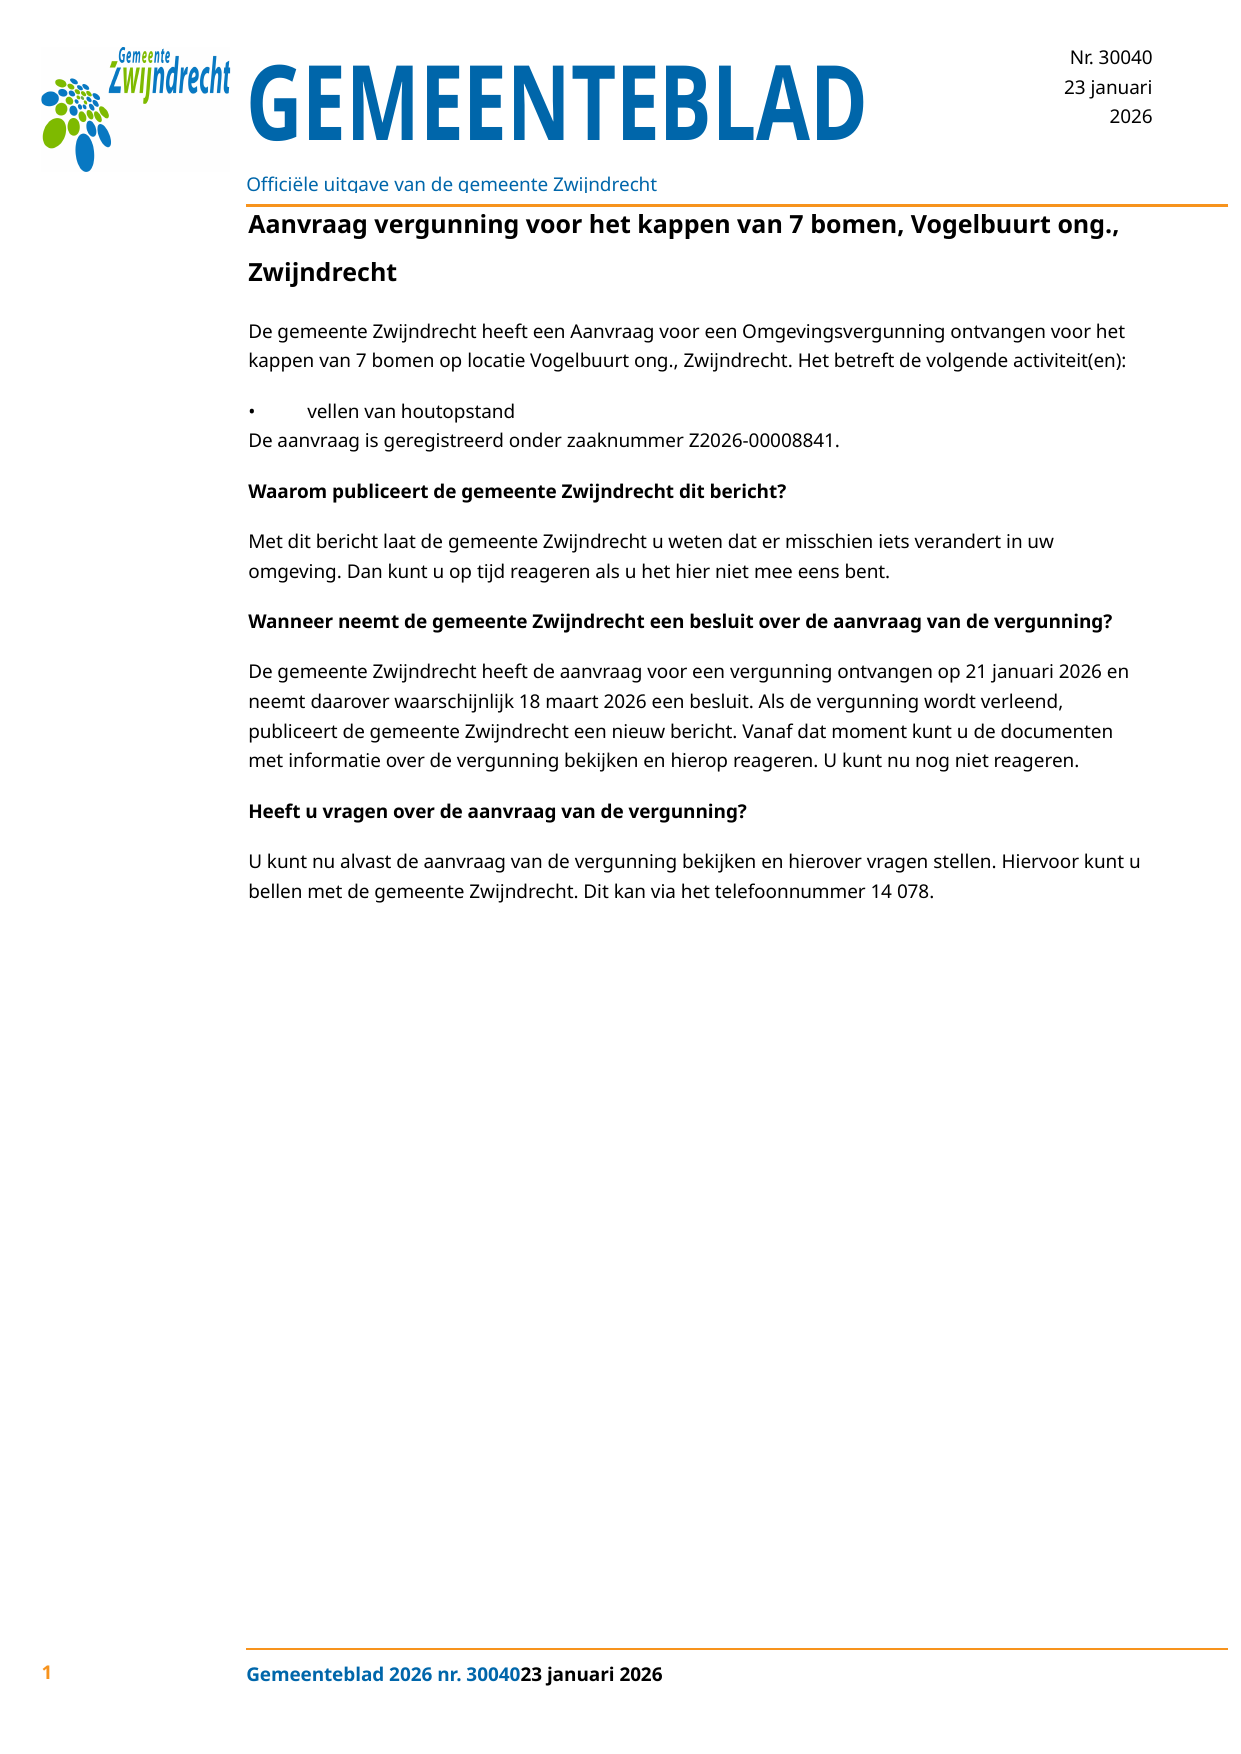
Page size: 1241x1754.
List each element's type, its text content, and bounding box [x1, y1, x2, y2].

text Waarom publiceert de gemeente Zwijndrecht dit bericht? [248, 478, 1152, 504]
text Wanneer neemt de gemeente Zwijndrecht een besluit over de aanvraag van de vergunning? [248, 608, 1152, 634]
text Heeft u vragen over de aanvraag van de vergunning? [248, 798, 1152, 824]
picture [41, 47, 231, 172]
text De gemeente Zwijndrecht heeft een Aanvraag voor een Omgevingsvergunning ontvangen voor het kappen van 7 bomen op locatie Vogelbuurt ong., Zwijndrecht. Het betreft de volgende activiteit(en): [248, 318, 1152, 373]
text De gemeente Zwijndrecht heeft de aanvraag voor een vergunning ontvangen op 21 januari 2026 en neemt daarover waarschijnlijk 18 maart 2026 een besluit. Als de vergunning wordt verleend, publiceert de gemeente Zwijndrecht een nieuw bericht. Vanaf dat moment kunt u de documenten met informatie over de vergunning bekijken en hierop reageren. U kunt nu nog niet reageren. [248, 659, 1152, 773]
text Met dit bericht laat de gemeente Zwijndrecht u weten dat er misschien iets verandert in uw omgeving. Dan kunt u op tijd reageren als u het hier niet mee eens bent. [248, 528, 1152, 584]
text Aanvraag vergunning voor het kappen van 7 bomen, Vogelbuurt ong., Zwijndrecht [248, 207, 1152, 288]
list vellen van houtopstand [248, 398, 1152, 424]
text U kunt nu alvast de aanvraag van de vergunning bekijken en hierover vragen stellen. Hiervoor kunt u bellen met de gemeente Zwijndrecht. Dit kan via het telefoonnummer 14 078. [248, 848, 1152, 904]
text De aanvraag is geregistreerd onder zaaknummer Z2026-00008841. [248, 427, 1152, 453]
